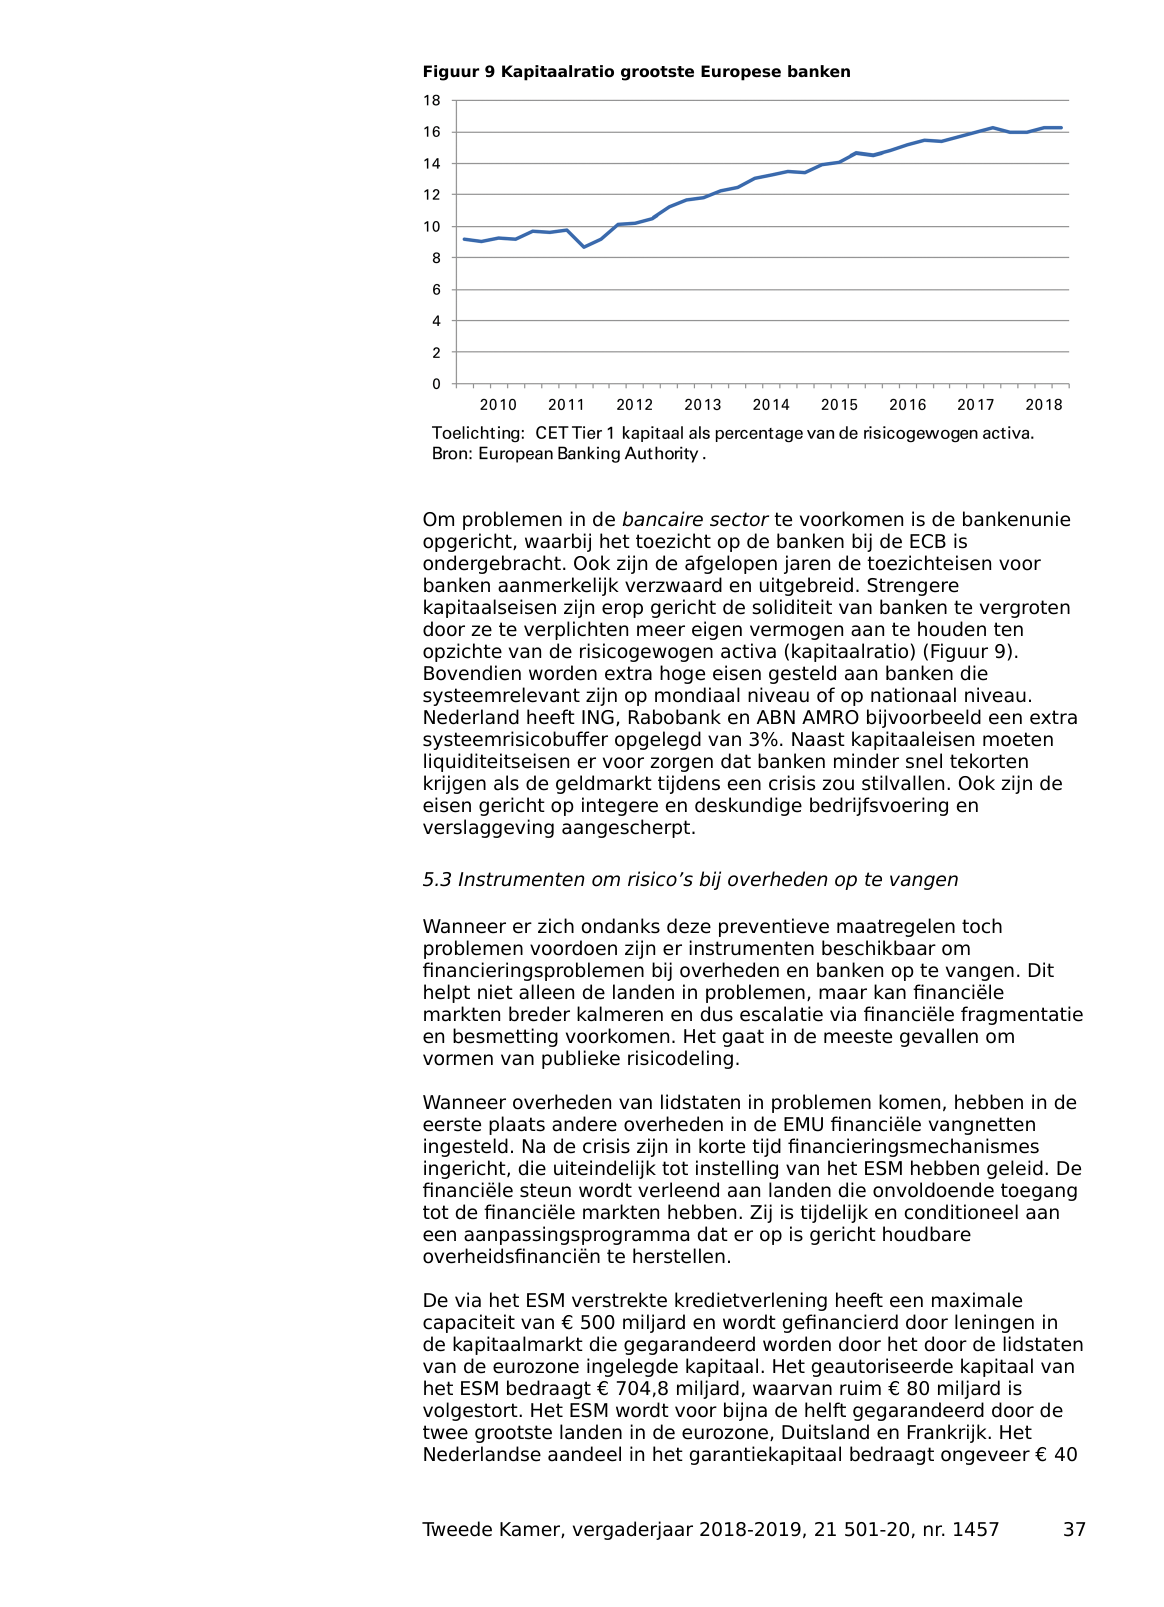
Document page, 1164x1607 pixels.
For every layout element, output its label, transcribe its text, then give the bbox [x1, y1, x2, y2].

subtitle 5.3 Instrumenten om risico’s bij overheden op te vangen [422, 869, 1087, 891]
text Wanneer overheden van lidstaten in problemen komen, hebben in de eerste plaats andere overheden in de EMU financiële vangnetten ingesteld. Na de crisis zijn in korte tijd financieringsmechanismes ingericht, die uiteindelijk tot instelling van het ESM hebben geleid. De financiële steun wordt verleend aan landen die onvoldoende toegang tot de financiële markten hebben. Zij is tijdelijk en conditioneel aan een aanpassingsprogramma dat er op is gericht houdbare overheidsfinanciën te herstellen. [422, 1092, 1087, 1268]
picture [422, 92, 1072, 465]
text Figuur 9 Kapitaalratio grootste Europese banken [422, 63, 1072, 81]
text De via het ESM verstrekte kredietverlening heeft een maximale capaciteit van € 500 miljard en wordt gefinancierd door leningen in de kapitaalmarkt die gegarandeerd worden door het door de lidstaten van de eurozone ingelegde kapitaal. Het geautoriseerde kapitaal van het ESM bedraagt € 704,8 miljard, waarvan ruim € 80 miljard is volgestort. Het ESM wordt voor bijna de helft gegarandeerd door de twee grootste landen in de eurozone, Duitsland en Frankrijk. Het Nederlandse aandeel in het garantiekapitaal bedraagt ongeveer € 40 [422, 1290, 1087, 1466]
text Om problemen in de bancaire sector te voorkomen is de bankenunie opgericht, waarbij het toezicht op de banken bij de ECB is ondergebracht. Ook zijn de afgelopen jaren de toezichteisen voor banken aanmerkelijk verzwaard en uitgebreid. Strengere kapitaalseisen zijn erop gericht de soliditeit van banken te vergroten door ze te verplichten meer eigen vermogen aan te houden ten opzichte van de risicogewogen activa (kapitaalratio) (Figuur 9). Bovendien worden extra hoge eisen gesteld aan banken die systeemrelevant zijn op mondiaal niveau of op nationaal niveau. Nederland heeft ING, Rabobank en ABN AMRO bijvoorbeeld een extra systeemrisicobuffer opgelegd van 3%. Naast kapitaaleisen moeten liquiditeitseisen er voor zorgen dat banken minder snel tekorten krijgen als de geldmarkt tijdens een crisis zou stilvallen. Ook zijn de eisen gericht op integere en deskundige bedrijfsvoering en verslaggeving aangescherpt. [422, 509, 1087, 839]
text Wanneer er zich ondanks deze preventieve maatregelen toch problemen voordoen zijn er instrumenten beschikbaar om financieringsproblemen bij overheden en banken op te vangen. Dit helpt niet alleen de landen in problemen, maar kan financiële markten breder kalmeren en dus escalatie via financiële fragmentatie en besmetting voorkomen. Het gaat in de meeste gevallen om vormen van publieke risicodeling. [422, 916, 1087, 1069]
